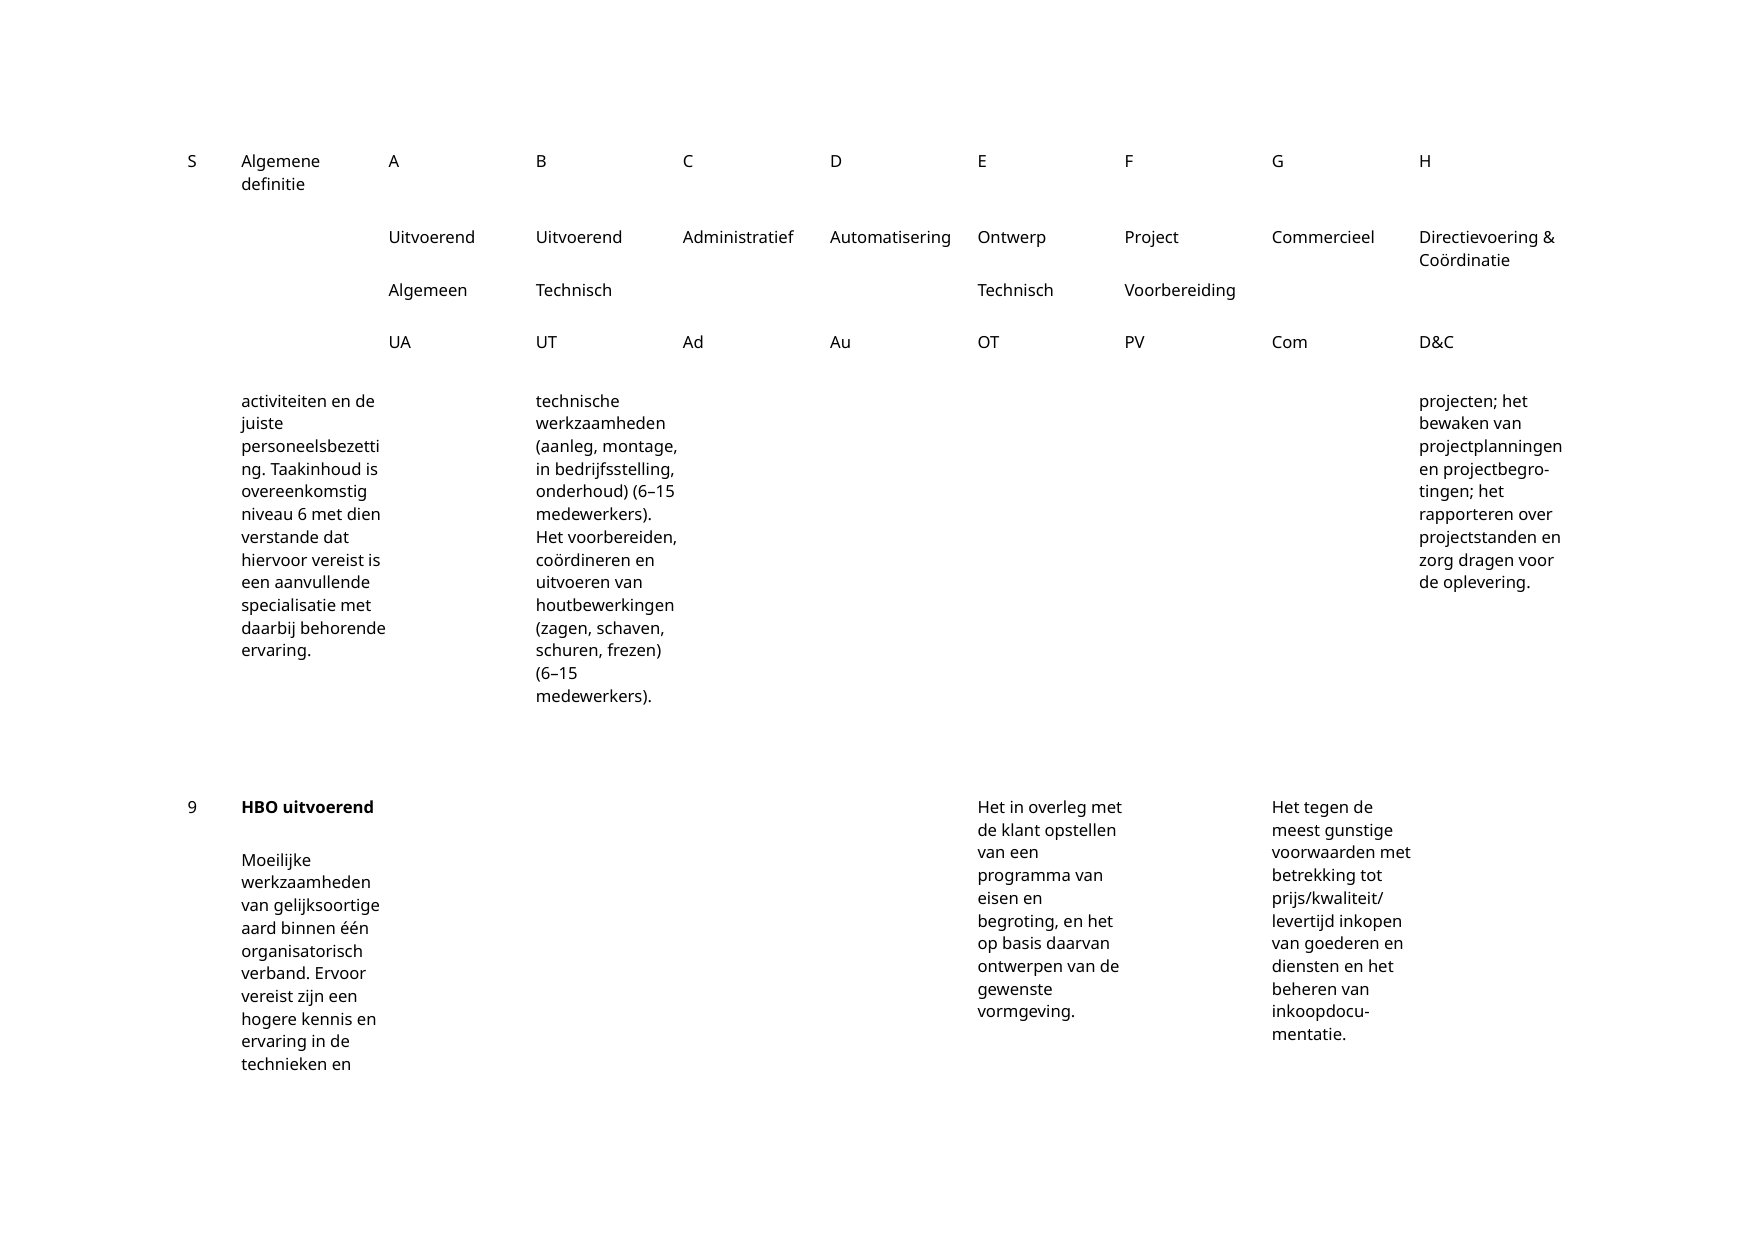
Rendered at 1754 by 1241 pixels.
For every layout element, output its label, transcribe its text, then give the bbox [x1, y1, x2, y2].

table_header Algemene definitie [241, 150, 388, 225]
table_cell [388, 389, 536, 737]
table_cell Commercieel [1272, 225, 1419, 331]
table_cell [1272, 737, 1419, 796]
table_cell Directievoering & Coördinatie [1419, 225, 1566, 331]
table_cell Het tegen de meest gunstige voorwaarden met betrekking tot prijs/kwaliteit/ levertijd inkopen van goederen en diensten en het beheren van inkoopdocu-mentatie. [1272, 796, 1419, 1075]
table_header G [1272, 150, 1419, 225]
table_cell [1419, 796, 1566, 1075]
table_cell [683, 796, 830, 1075]
table_cell [241, 737, 388, 796]
table_cell [536, 796, 683, 1075]
table_cell [536, 737, 683, 796]
table_cell Uitvoerend Algemeen [388, 225, 536, 331]
table_cell [683, 389, 830, 737]
table_cell [683, 737, 830, 796]
table_cell Het in overleg met de klant opstellen van een programma van eisen en begroting, en het op basis daarvan ontwerpen van de gewenste vormgeving. [977, 796, 1124, 1075]
table_cell [830, 389, 977, 737]
table_cell [977, 389, 1124, 737]
table_cell Administratief [683, 225, 830, 331]
table_cell HBO uitvoerend Moeilijke werkzaamheden van gelijksoortige aard binnen één organisatorisch verband. Ervoor vereist zijn een hogere kennis en ervaring in de technieken en [241, 796, 388, 1075]
table_cell [188, 389, 241, 737]
table_cell [188, 225, 241, 331]
table_cell technische werkzaamheden (aanleg, montage, in bedrijfsstelling, onderhoud) (6–15 medewerkers). Het voorbereiden, coördineren en uitvoeren van houtbewerkingen (zagen, schaven, schuren, frezen) (6–15 medewerkers). [536, 389, 683, 737]
table_cell UT [536, 331, 683, 389]
table_cell [388, 737, 536, 796]
table_header B [536, 150, 683, 225]
table_cell activiteiten en de juiste personeelsbezetting. Taakinhoud is overeenkomstig niveau 6 met dien verstande dat hiervoor vereist is een aanvullende specialisatie met daarbij behorende ervaring. [241, 389, 388, 737]
table_cell [1124, 796, 1272, 1075]
table_header C [683, 150, 830, 225]
table_cell Project Voorbereiding [1124, 225, 1272, 331]
table_cell UA [388, 331, 536, 389]
table_cell Au [830, 331, 977, 389]
table_cell projecten; het bewaken van projectplanningen en projectbegro-tingen; het rapporteren over projectstanden en zorg dragen voor de oplevering. [1419, 389, 1566, 737]
table_cell [1272, 389, 1419, 737]
table_header S [188, 150, 241, 225]
table_cell [241, 225, 388, 331]
table_cell OT [977, 331, 1124, 389]
table_cell [830, 796, 977, 1075]
table_cell [1419, 737, 1566, 796]
table_cell [188, 737, 241, 796]
table_cell D&C [1419, 331, 1566, 389]
table_cell Ad [683, 331, 830, 389]
table_header A [388, 150, 536, 225]
table_cell [977, 737, 1124, 796]
table_cell [1124, 389, 1272, 737]
table_cell [388, 796, 536, 1075]
table_cell [241, 331, 388, 389]
table_header H [1419, 150, 1566, 225]
table_cell Uitvoerend Technisch [536, 225, 683, 331]
table_cell [1124, 737, 1272, 796]
table_header F [1124, 150, 1272, 225]
table_cell Com [1272, 331, 1419, 389]
table_cell 9 [188, 796, 241, 1075]
table_cell PV [1124, 331, 1272, 389]
table_cell Automatisering [830, 225, 977, 331]
table_header E [977, 150, 1124, 225]
table_cell [188, 331, 241, 389]
table_cell [830, 737, 977, 796]
table_cell Ontwerp Technisch [977, 225, 1124, 331]
table_header D [830, 150, 977, 225]
